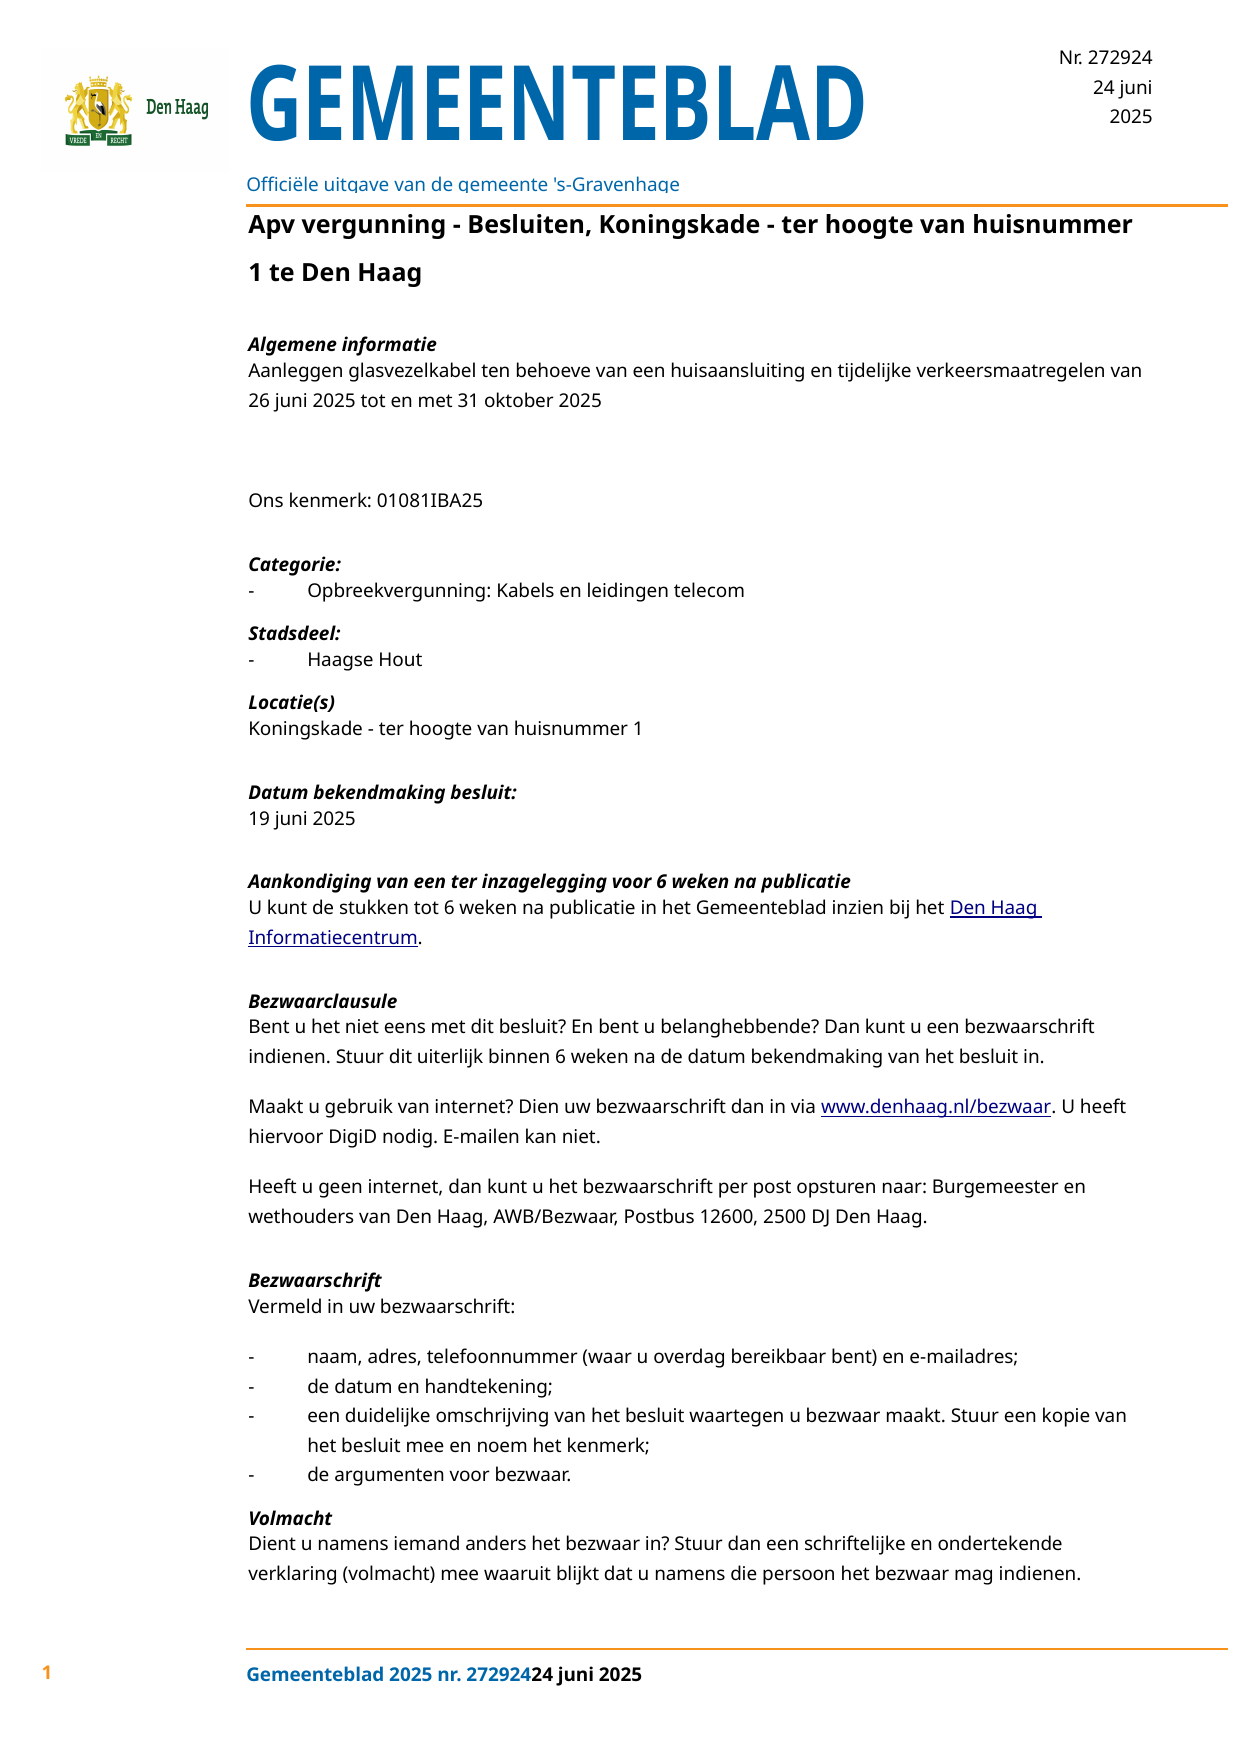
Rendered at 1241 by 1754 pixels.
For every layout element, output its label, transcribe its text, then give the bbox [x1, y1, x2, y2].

text Maakt u gebruik van internet? Dien uw bezwaarschrift dan in via www.denhaag.nl/bezwaar. U heeft hiervoor DigiD nodig. E-mailen kan niet. [248, 1094, 1152, 1149]
text Datum bekendmaking besluit: [248, 779, 1152, 805]
picture [41, 47, 231, 172]
list Haagse Hout [248, 646, 1152, 672]
text Heeft u geen internet, dan kunt u het bezwaarschrift per post opsturen naar: Burgemeester en wethouders van Den Haag, AWB/Bezwaar, Postbus 12600, 2500 DJ Den Haag. [248, 1174, 1152, 1229]
text Dient u namens iemand anders het bezwaar in? Stuur dan een schriftelijke en ondertekende verklaring (volmacht) mee waaruit blijkt dat u namens die persoon het bezwaar mag indienen. [248, 1531, 1152, 1586]
list naam, adres, telefoonnummer (waar u overdag bereikbaar bent) en e-mailadres; [248, 1343, 1152, 1369]
text Bent u het niet eens met dit besluit? En bent u belanghebbende? Dan kunt u een bezwaarschrift indienen. Stuur dit uiterlijk binnen 6 weken na de datum bekendmaking van het besluit in. [248, 1014, 1152, 1069]
list Opbreekvergunning: Kabels en leidingen telecom [248, 577, 1152, 603]
text Bezwaarschrift [248, 1267, 1152, 1293]
list de argumenten voor bezwaar. [248, 1462, 1152, 1487]
list een duidelijke omschrijving van het besluit waartegen u bezwaar maakt. Stuur een kopie van het besluit mee en noem het kenmerk; [248, 1402, 1152, 1458]
text Categorie: [248, 552, 1152, 577]
text Aankondiging van een ter inzagelegging voor 6 weken na publicatie [248, 869, 1152, 894]
text Aanleggen glasvezelkabel ten behoeve van een huisaansluiting en tijdelijke verkeersmaatregelen van 26 juni 2025 tot en met 31 oktober 2025 [248, 357, 1152, 412]
text Koningskade - ter hoogte van huisnummer 1 [248, 715, 1152, 741]
list de datum en handtekening; [248, 1373, 1152, 1399]
text 19 juni 2025 [248, 805, 1152, 830]
text Bezwaarclausule [248, 988, 1152, 1014]
text Locatie(s) [248, 689, 1152, 715]
text Stadsdeel: [248, 620, 1152, 646]
text Apv vergunning - Besluiten, Koningskade - ter hoogte van huisnummer 1 te Den Haag [248, 207, 1152, 288]
text Vermeld in uw bezwaarschrift: [248, 1293, 1152, 1319]
text Algemene informatie [248, 331, 1152, 357]
text Volmacht [248, 1505, 1152, 1531]
text Ons kenmerk: 01081IBA25 [248, 488, 1152, 513]
text U kunt de stukken tot 6 weken na publicatie in het Gemeenteblad inzien bij het Den Haag Informatiecentrum. [248, 894, 1152, 950]
